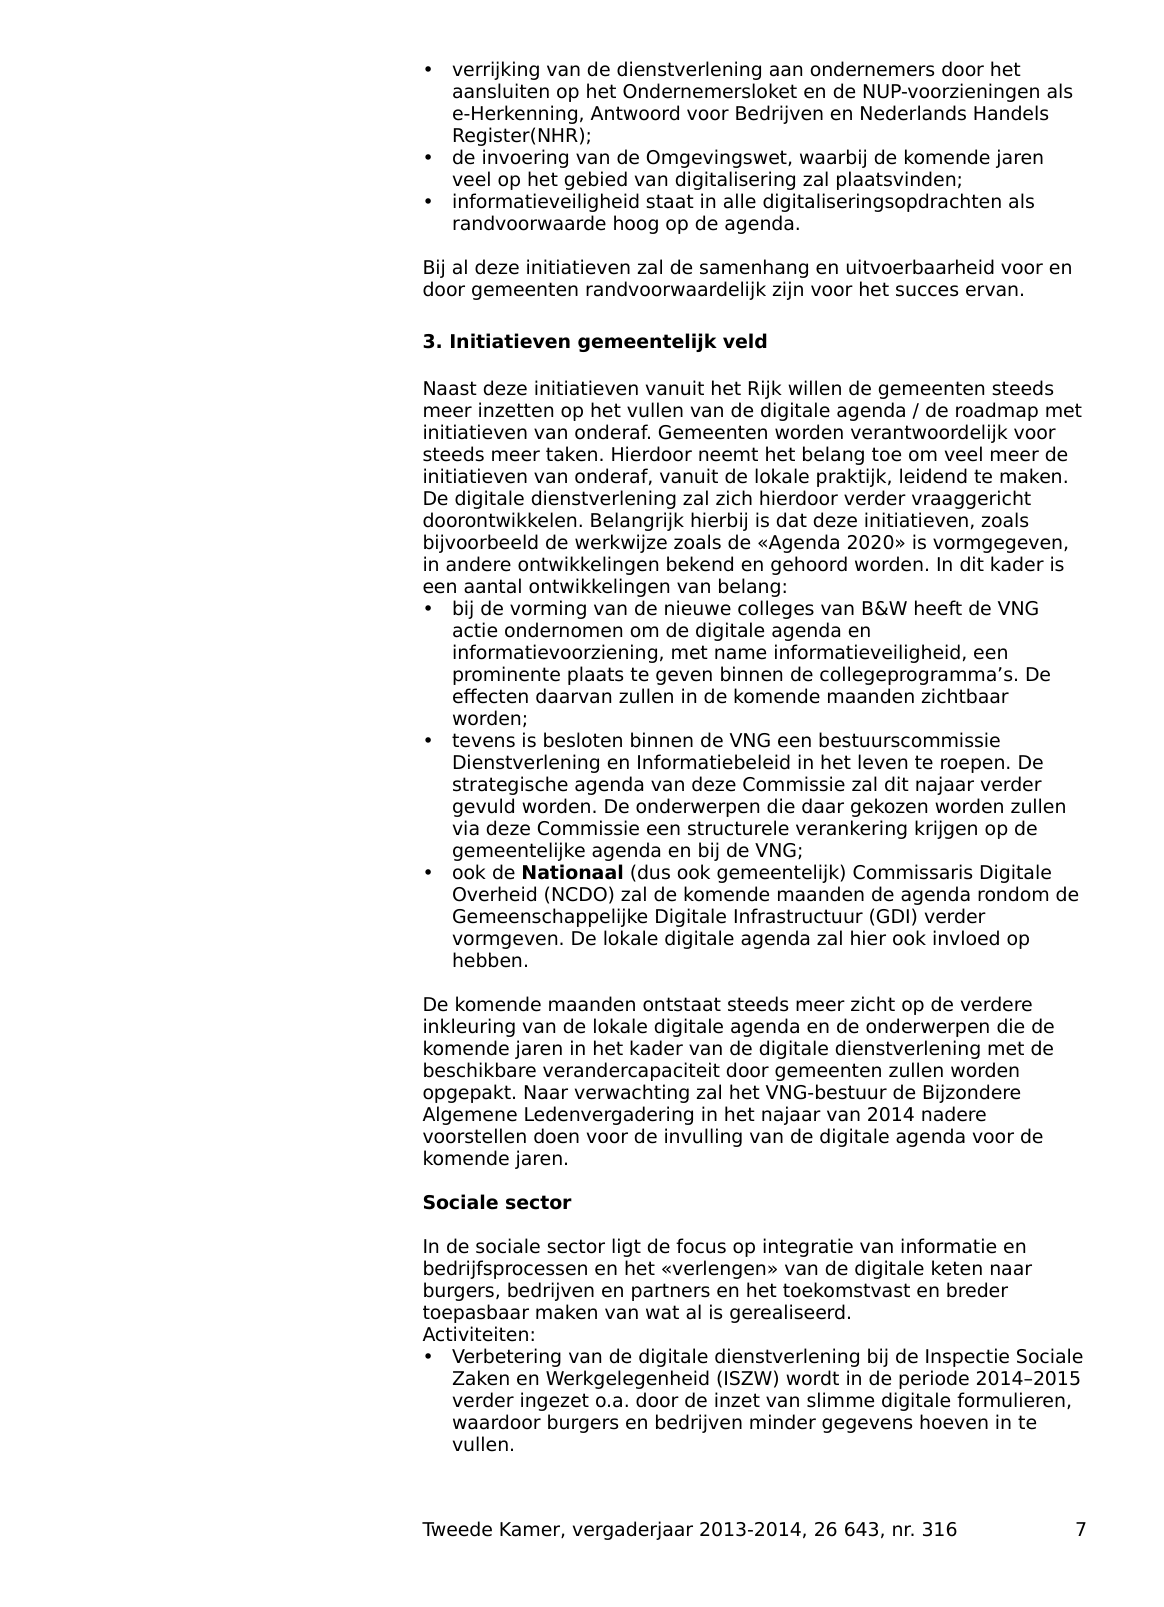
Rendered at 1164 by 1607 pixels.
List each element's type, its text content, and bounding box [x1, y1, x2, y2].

text In de sociale sector ligt de focus op integratie van informatie en bedrijfsprocessen en het «verlengen» van de digitale keten naar burgers, bedrijven en partners en het toekomstvast en breder toepasbaar maken van wat al is gerealiseerd. [422, 1236, 1087, 1324]
text • bij de vorming van de nieuwe colleges van B&W heeft de VNG actie ondernomen om de digitale agenda en informatievoorziening, met name informatieveiligheid, een prominente plaats te geven binnen de collegeprogramma’s. De effecten daarvan zullen in de komende maanden zichtbaar worden; [422, 598, 1087, 730]
text • tevens is besloten binnen de VNG een bestuurscommissie Dienstverlening en Informatiebeleid in het leven te roepen. De strategische agenda van deze Commissie zal dit najaar verder gevuld worden. De onderwerpen die daar gekozen worden zullen via deze Commissie een structurele verankering krijgen op de gemeentelijke agenda en bij de VNG; [422, 730, 1087, 862]
text Bij al deze initiatieven zal de samenhang en uitvoerbaarheid voor en door gemeenten randvoorwaardelijk zijn voor het succes ervan. [422, 257, 1087, 301]
text • verrijking van de dienstverlening aan ondernemers door het aansluiten op het Ondernemersloket en de NUP-voorzieningen als e-Herkenning, Antwoord voor Bedrijven en Nederlands Handels Register(NHR); [422, 59, 1087, 147]
text De komende maanden ontstaat steeds meer zicht op de verdere inkleuring van de lokale digitale agenda en de onderwerpen die de komende jaren in het kader van de digitale dienstverlening met de beschikbare verandercapaciteit door gemeenten zullen worden opgepakt. Naar verwachting zal het VNG-bestuur de Bijzondere Algemene Ledenvergadering in het najaar van 2014 nadere voorstellen doen voor de invulling van de digitale agenda voor de komende jaren. [422, 994, 1087, 1169]
text Naast deze initiatieven vanuit het Rijk willen de gemeenten steeds meer inzetten op het vullen van de digitale agenda / de roadmap met initiatieven van onderaf. Gemeenten worden verantwoordelijk voor steeds meer taken. Hierdoor neemt het belang toe om veel meer de initiatieven van onderaf, vanuit de lokale praktijk, leidend te maken. De digitale dienstverlening zal zich hierdoor verder vraaggericht doorontwikkelen. Belangrijk hierbij is dat deze initiatieven, zoals bijvoorbeeld de werkwijze zoals de «Agenda 2020» is vormgegeven, in andere ontwikkelingen bekend en gehoord worden. In dit kader is een aantal ontwikkelingen van belang: [422, 378, 1087, 598]
subtitle Sociale sector [422, 1192, 1087, 1214]
text • ook de Nationaal (dus ook gemeentelijk) Commissaris Digitale Overheid (NCDO) zal de komende maanden de agenda rondom de Gemeenschappelijke Digitale Infrastructuur (GDI) verder vormgeven. De lokale digitale agenda zal hier ook invloed op hebben. [422, 862, 1087, 971]
subtitle 3. Initiatieven gemeentelijk veld [422, 331, 1087, 353]
text Activiteiten: [422, 1324, 1087, 1346]
text • Verbetering van de digitale dienstverlening bij de Inspectie Sociale Zaken en Werkgelegenheid (ISZW) wordt in de periode 2014–2015 verder ingezet o.a. door de inzet van slimme digitale formulieren, waardoor burgers en bedrijven minder gegevens hoeven in te vullen. [422, 1346, 1087, 1456]
text • informatieveiligheid staat in alle digitaliseringsopdrachten als randvoorwaarde hoog op de agenda. [422, 191, 1087, 235]
text • de invoering van de Omgevingswet, waarbij de komende jaren veel op het gebied van digitalisering zal plaatsvinden; [422, 147, 1087, 191]
